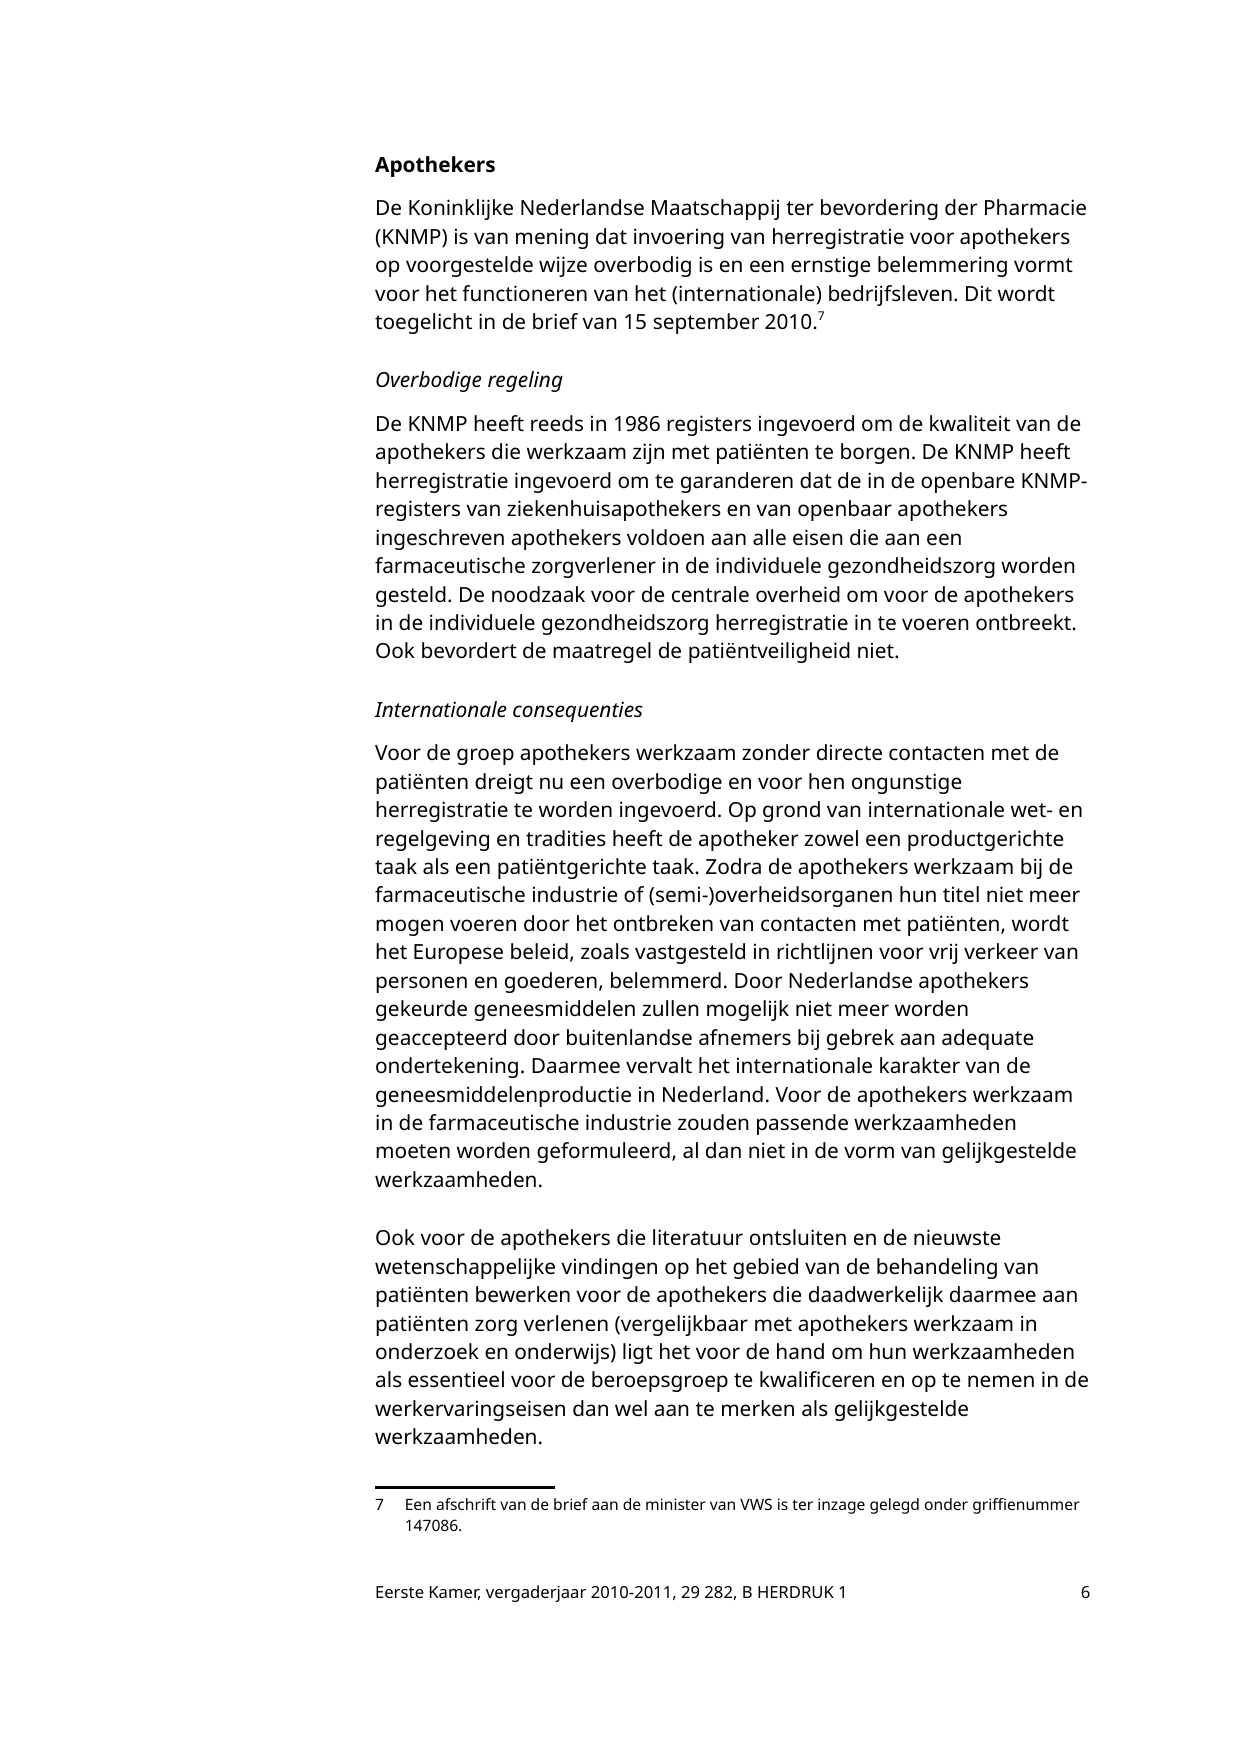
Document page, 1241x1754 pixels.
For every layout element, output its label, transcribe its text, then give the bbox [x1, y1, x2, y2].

text De Koninklijke Nederlandse Maatschappij ter bevordering der Pharmacie (KNMP) is van mening dat invoering van herregistratie voor apothekers op voorgestelde wijze overbodig is en een ernstige belemmering vormt voor het functioneren van het (internationale) bedrijfsleven. Dit wordt toegelicht in de brief van 15 september 2010. [375, 193, 1090, 336]
text Ook voor de apothekers die literatuur ontsluiten en de nieuwste wetenschappelijke vindingen op het gebied van de behandeling van patiënten bewerken voor de apothekers die daadwerkelijk daarmee aan patiënten zorg verlenen (vergelijkbaar met apothekers werkzaam in onderzoek en onderwijs) ligt het voor de hand om hun werkzaamheden als essentieel voor de beroepsgroep te kwalificeren en op te nemen in de werkervaringseisen dan wel aan te merken als gelijkgestelde werkzaamheden. [375, 1223, 1090, 1451]
text Internationale consequenties [375, 695, 1090, 723]
text Een afschrift van de brief aan de minister van VWS is ter inzage gelegd onder griffienummer 147086. [375, 1479, 1090, 1536]
text Apothekers [375, 150, 1090, 178]
text Voor de groep apothekers werkzaam zonder directe contacten met de patiënten dreigt nu een overbodige en voor hen ongunstige herregistratie te worden ingevoerd. Op grond van internationale wet- en regelgeving en tradities heeft de apotheker zowel een productgerichte taak als een patiëntgerichte taak. Zodra de apothekers werkzaam bij de farmaceutische industrie of (semi-)overheidsorganen hun titel niet meer mogen voeren door het ontbreken van contacten met patiënten, wordt het Europese beleid, zoals vastgesteld in richtlijnen voor vrij verkeer van personen en goederen, belemmerd. Door Nederlandse apothekers gekeurde geneesmiddelen zullen mogelijk niet meer worden geaccepteerd door buitenlandse afnemers bij gebrek aan adequate ondertekening. Daarmee vervalt het internationale karakter van de geneesmiddelenproductie in Nederland. Voor de apothekers werkzaam in de farmaceutische industrie zouden passende werkzaamheden moeten worden geformuleerd, al dan niet in de vorm van gelijkgestelde werkzaamheden. [375, 738, 1090, 1193]
text De KNMP heeft reeds in 1986 registers ingevoerd om de kwaliteit van de apothekers die werkzaam zijn met patiënten te borgen. De KNMP heeft herregistratie ingevoerd om te garanderen dat de in de openbare KNMP-registers van ziekenhuisapothekers en van openbaar apothekers ingeschreven apothekers voldoen aan alle eisen die aan een farmaceutische zorgverlener in de individuele gezondheidszorg worden gesteld. De noodzaak voor de centrale overheid om voor de apothekers in de individuele gezondheidszorg herregistratie in te voeren ontbreekt. Ook bevordert de maatregel de patiëntveiligheid niet. [375, 409, 1090, 665]
text Overbodige regeling [375, 366, 1090, 394]
